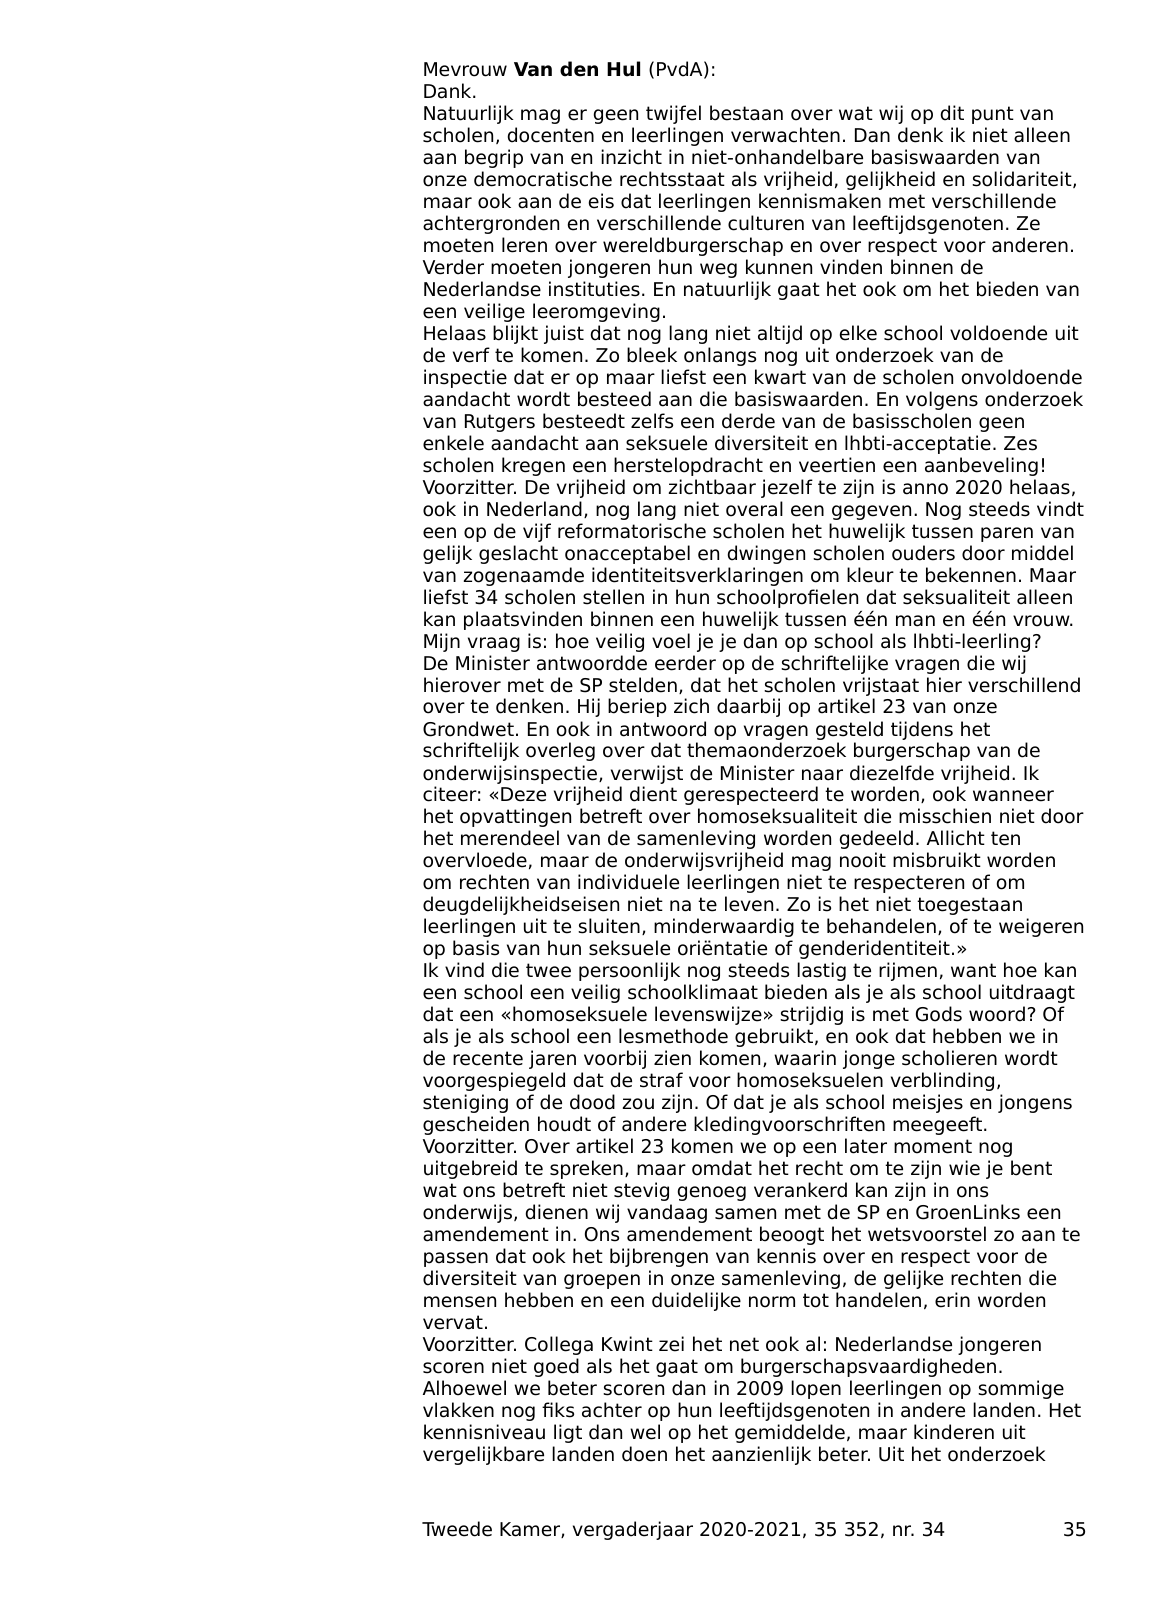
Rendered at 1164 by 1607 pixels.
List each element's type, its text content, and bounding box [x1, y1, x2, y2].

text Ik vind die twee persoonlijk nog steeds lastig te rijmen, want hoe kan een school een veilig schoolklimaat bieden als je als school uitdraagt dat een «homoseksuele levenswijze» strijdig is met Gods woord? Of als je als school een lesmethode gebruikt, en ook dat hebben we in de recente jaren voorbij zien komen, waarin jonge scholieren wordt voorgespiegeld dat de straf voor homoseksuelen verblinding, steniging of de dood zou zijn. Of dat je als school meisjes en jongens gescheiden houdt of andere kledingvoorschriften meegeeft. [422, 960, 1087, 1136]
text De Minister antwoordde eerder op de schriftelijke vragen die wij hierover met de SP stelden, dat het scholen vrijstaat hier verschillend over te denken. Hij beriep zich daarbij op artikel 23 van onze Grondwet. En ook in antwoord op vragen gesteld tijdens het schriftelijk overleg over dat themaonderzoek burgerschap van de onderwijsinspectie, verwijst de Minister naar diezelfde vrijheid. Ik citeer: «Deze vrijheid dient gerespecteerd te worden, ook wanneer het opvattingen betreft over homoseksualiteit die misschien niet door het merendeel van de samenleving worden gedeeld. Allicht ten overvloede, maar de onderwijsvrijheid mag nooit misbruikt worden om rechten van individuele leerlingen niet te respecteren of om deugdelijkheidseisen niet na te leven. Zo is het niet toegestaan leerlingen uit te sluiten, minderwaardig te behandelen, of te weigeren op basis van hun seksuele oriëntatie of genderidentiteit.» [422, 652, 1087, 960]
text Voorzitter. Collega Kwint zei het net ook al: Nederlandse jongeren scoren niet goed als het gaat om burgerschapsvaardigheden. Alhoewel we beter scoren dan in 2009 lopen leerlingen op sommige vlakken nog fiks achter op hun leeftijdsgenoten in andere landen. Het kennisniveau ligt dan wel op het gemiddelde, maar kinderen uit vergelijkbare landen doen het aanzienlijk beter. Uit het onderzoek [422, 1334, 1087, 1466]
text Voorzitter. De vrijheid om zichtbaar jezelf te zijn is anno 2020 helaas, ook in Nederland, nog lang niet overal een gegeven. Nog steeds vindt een op de vijf reformatorische scholen het huwelijk tussen paren van gelijk geslacht onacceptabel en dwingen scholen ouders door middel van zogenaamde identiteitsverklaringen om kleur te bekennen. Maar liefst 34 scholen stellen in hun schoolprofielen dat seksualiteit alleen kan plaatsvinden binnen een huwelijk tussen één man en één vrouw. Mijn vraag is: hoe veilig voel je je dan op school als lhbti-leerling? [422, 477, 1087, 652]
text Helaas blijkt juist dat nog lang niet altijd op elke school voldoende uit de verf te komen. Zo bleek onlangs nog uit onderzoek van de inspectie dat er op maar liefst een kwart van de scholen onvoldoende aandacht wordt besteed aan die basiswaarden. En volgens onderzoek van Rutgers besteedt zelfs een derde van de basisscholen geen enkele aandacht aan seksuele diversiteit en lhbti-acceptatie. Zes scholen kregen een herstelopdracht en veertien een aanbeveling! [422, 323, 1087, 477]
text Dank. [422, 81, 1087, 103]
text Natuurlijk mag er geen twijfel bestaan over wat wij op dit punt van scholen, docenten en leerlingen verwachten. Dan denk ik niet alleen aan begrip van en inzicht in niet-onhandelbare basiswaarden van onze democratische rechtsstaat als vrijheid, gelijkheid en solidariteit, maar ook aan de eis dat leerlingen kennismaken met verschillende achtergronden en verschillende culturen van leeftijdsgenoten. Ze moeten leren over wereldburgerschap en over respect voor anderen. Verder moeten jongeren hun weg kunnen vinden binnen de Nederlandse instituties. En natuurlijk gaat het ook om het bieden van een veilige leeromgeving. [422, 103, 1087, 323]
text Mevrouw Van den Hul (PvdA): [422, 59, 1087, 81]
text Voorzitter. Over artikel 23 komen we op een later moment nog uitgebreid te spreken, maar omdat het recht om te zijn wie je bent wat ons betreft niet stevig genoeg verankerd kan zijn in ons onderwijs, dienen wij vandaag samen met de SP en GroenLinks een amendement in. Ons amendement beoogt het wetsvoorstel zo aan te passen dat ook het bijbrengen van kennis over en respect voor de diversiteit van groepen in onze samenleving, de gelijke rechten die mensen hebben en een duidelijke norm tot handelen, erin worden vervat. [422, 1136, 1087, 1334]
